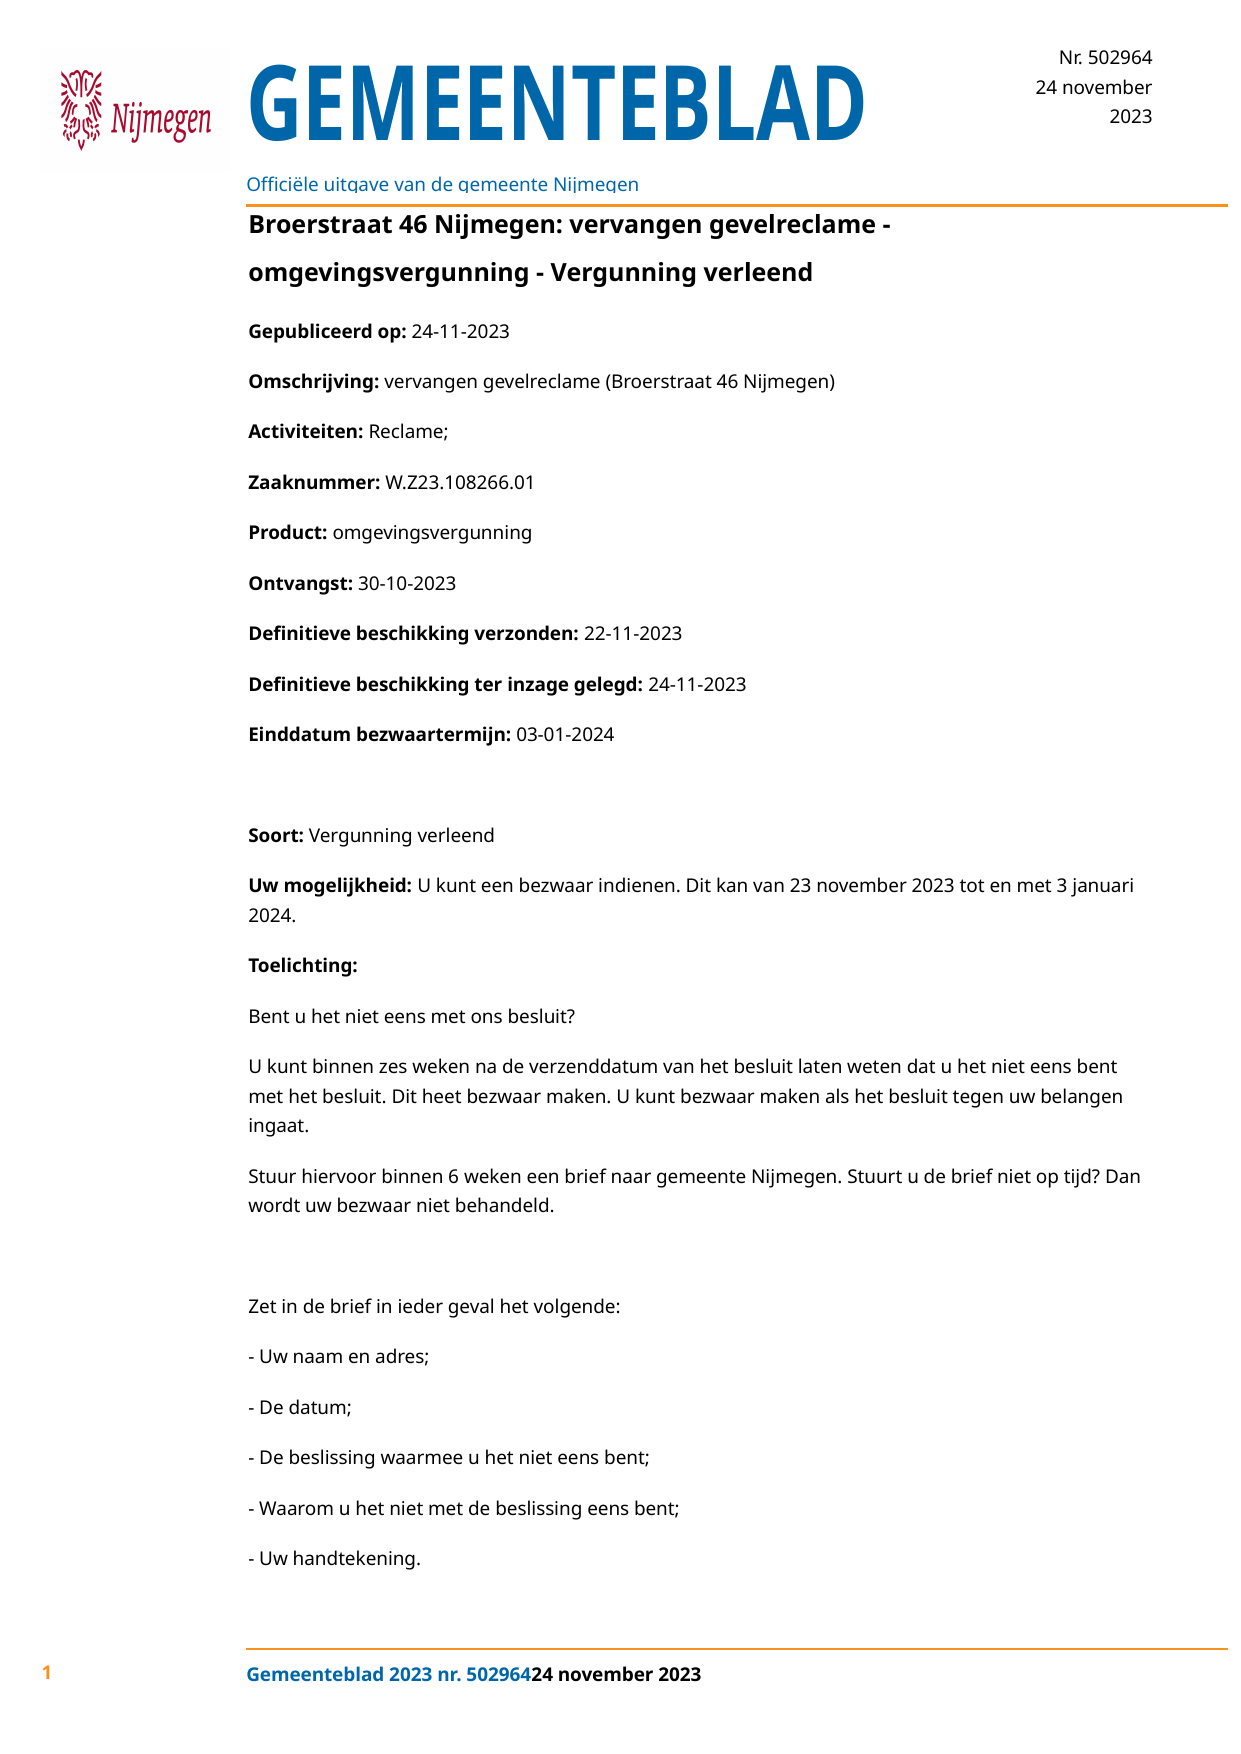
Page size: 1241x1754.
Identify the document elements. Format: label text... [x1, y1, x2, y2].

text Activiteiten: Reclame; [248, 419, 1152, 444]
text Bent u het niet eens met ons besluit? [248, 1003, 1152, 1029]
text - Uw naam en adres; [248, 1344, 1152, 1369]
text Stuur hiervoor binnen 6 weken een brief naar gemeente Nijmegen. Stuurt u de brief niet op tijd? Dan wordt uw bezwaar niet behandeld. [248, 1163, 1152, 1218]
text - De datum; [248, 1394, 1152, 1420]
text Definitieve beschikking verzonden: 22-11-2023 [248, 620, 1152, 646]
text Product: omgevingsvergunning [248, 519, 1152, 545]
text Zet in de brief in ieder geval het volgende: [248, 1293, 1152, 1319]
text Omschrijving: vervangen gevelreclame (Broerstraat 46 Nijmegen) [248, 368, 1152, 394]
text Einddatum bezwaartermijn: 03-01-2024 [248, 721, 1152, 747]
text Soort: Vergunning verleend [248, 822, 1152, 848]
text Ontvangst: 30-10-2023 [248, 570, 1152, 596]
text Gepubliceerd op: 24-11-2023 [248, 318, 1152, 344]
picture [41, 47, 231, 172]
text Uw mogelijkheid: U kunt een bezwaar indienen. Dit kan van 23 november 2023 tot en met 3 januari 2024. [248, 872, 1152, 928]
text - Waarom u het niet met de beslissing eens bent; [248, 1495, 1152, 1521]
text Definitieve beschikking ter inzage gelegd: 24-11-2023 [248, 671, 1152, 697]
text U kunt binnen zes weken na de verzenddatum van het besluit laten weten dat u het niet eens bent met het besluit. Dit heet bezwaar maken. U kunt bezwaar maken als het besluit tegen uw belangen ingaat. [248, 1053, 1152, 1138]
text - Uw handtekening. [248, 1545, 1152, 1571]
text Toelichting: [248, 952, 1152, 978]
text Broerstraat 46 Nijmegen: vervangen gevelreclame - omgevingsvergunning - Vergunning verleend [248, 207, 1152, 288]
text - De beslissing waarmee u het niet eens bent; [248, 1444, 1152, 1470]
text Zaaknummer: W.Z23.108266.01 [248, 469, 1152, 495]
